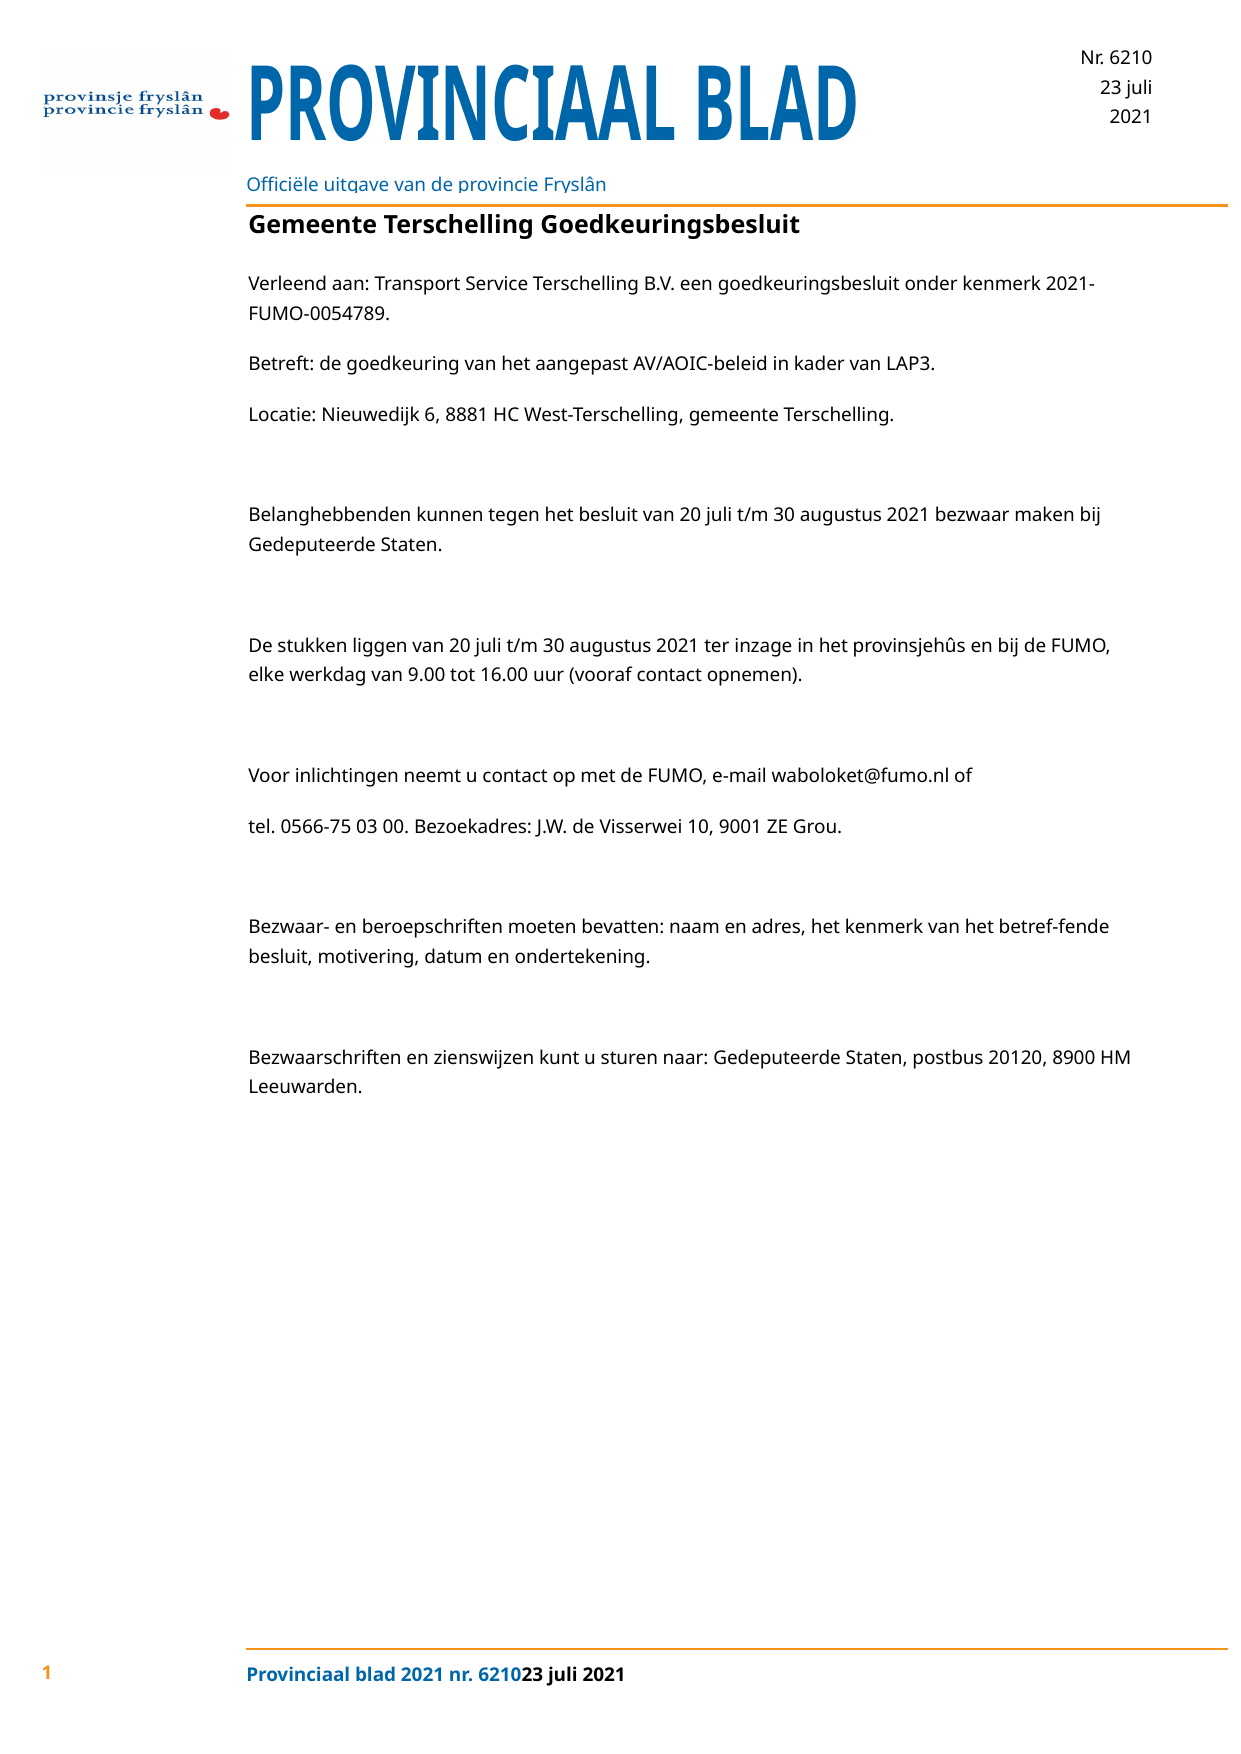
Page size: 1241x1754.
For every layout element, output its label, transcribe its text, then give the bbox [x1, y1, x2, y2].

text Locatie: Nieuwedijk 6, 8881 HC West-Terschelling, gemeente Terschelling. [248, 401, 1152, 426]
text Gemeente Terschelling Goedkeuringsbesluit [248, 207, 1152, 241]
text Betreft: de goedkeuring van het aangepast AV/AOIC-beleid in kader van LAP3. [248, 350, 1152, 376]
text De stukken liggen van 20 juli t/m 30 augustus 2021 ter inzage in het provinsjehûs en bij de FUMO, elke werkdag van 9.00 tot 16.00 uur (vooraf contact opnemen). [248, 632, 1152, 687]
text Voor inlichtingen neemt u contact op met de FUMO, e-mail waboloket@fumo.nl of [248, 762, 1152, 788]
text tel. 0566-75 03 00. Bezoekadres: J.W. de Visserwei 10, 9001 ZE Grou. [248, 813, 1152, 838]
text Bezwaarschriften en zienswijzen kunt u sturen naar: Gedeputeerde Staten, postbus 20120, 8900 HM Leeuwarden. [248, 1044, 1152, 1099]
text Bezwaar- en beroepschriften moeten bevatten: naam en adres, het kenmerk van het betref-fende besluit, motivering, datum en ondertekening. [248, 914, 1152, 969]
picture [41, 47, 231, 172]
text Verleend aan: Transport Service Terschelling B.V. een goedkeuringsbesluit onder kenmerk 2021-FUMO-0054789. [248, 270, 1152, 326]
text Belanghebbenden kunnen tegen het besluit van 20 juli t/m 30 augustus 2021 bezwaar maken bij Gedeputeerde Staten. [248, 502, 1152, 557]
